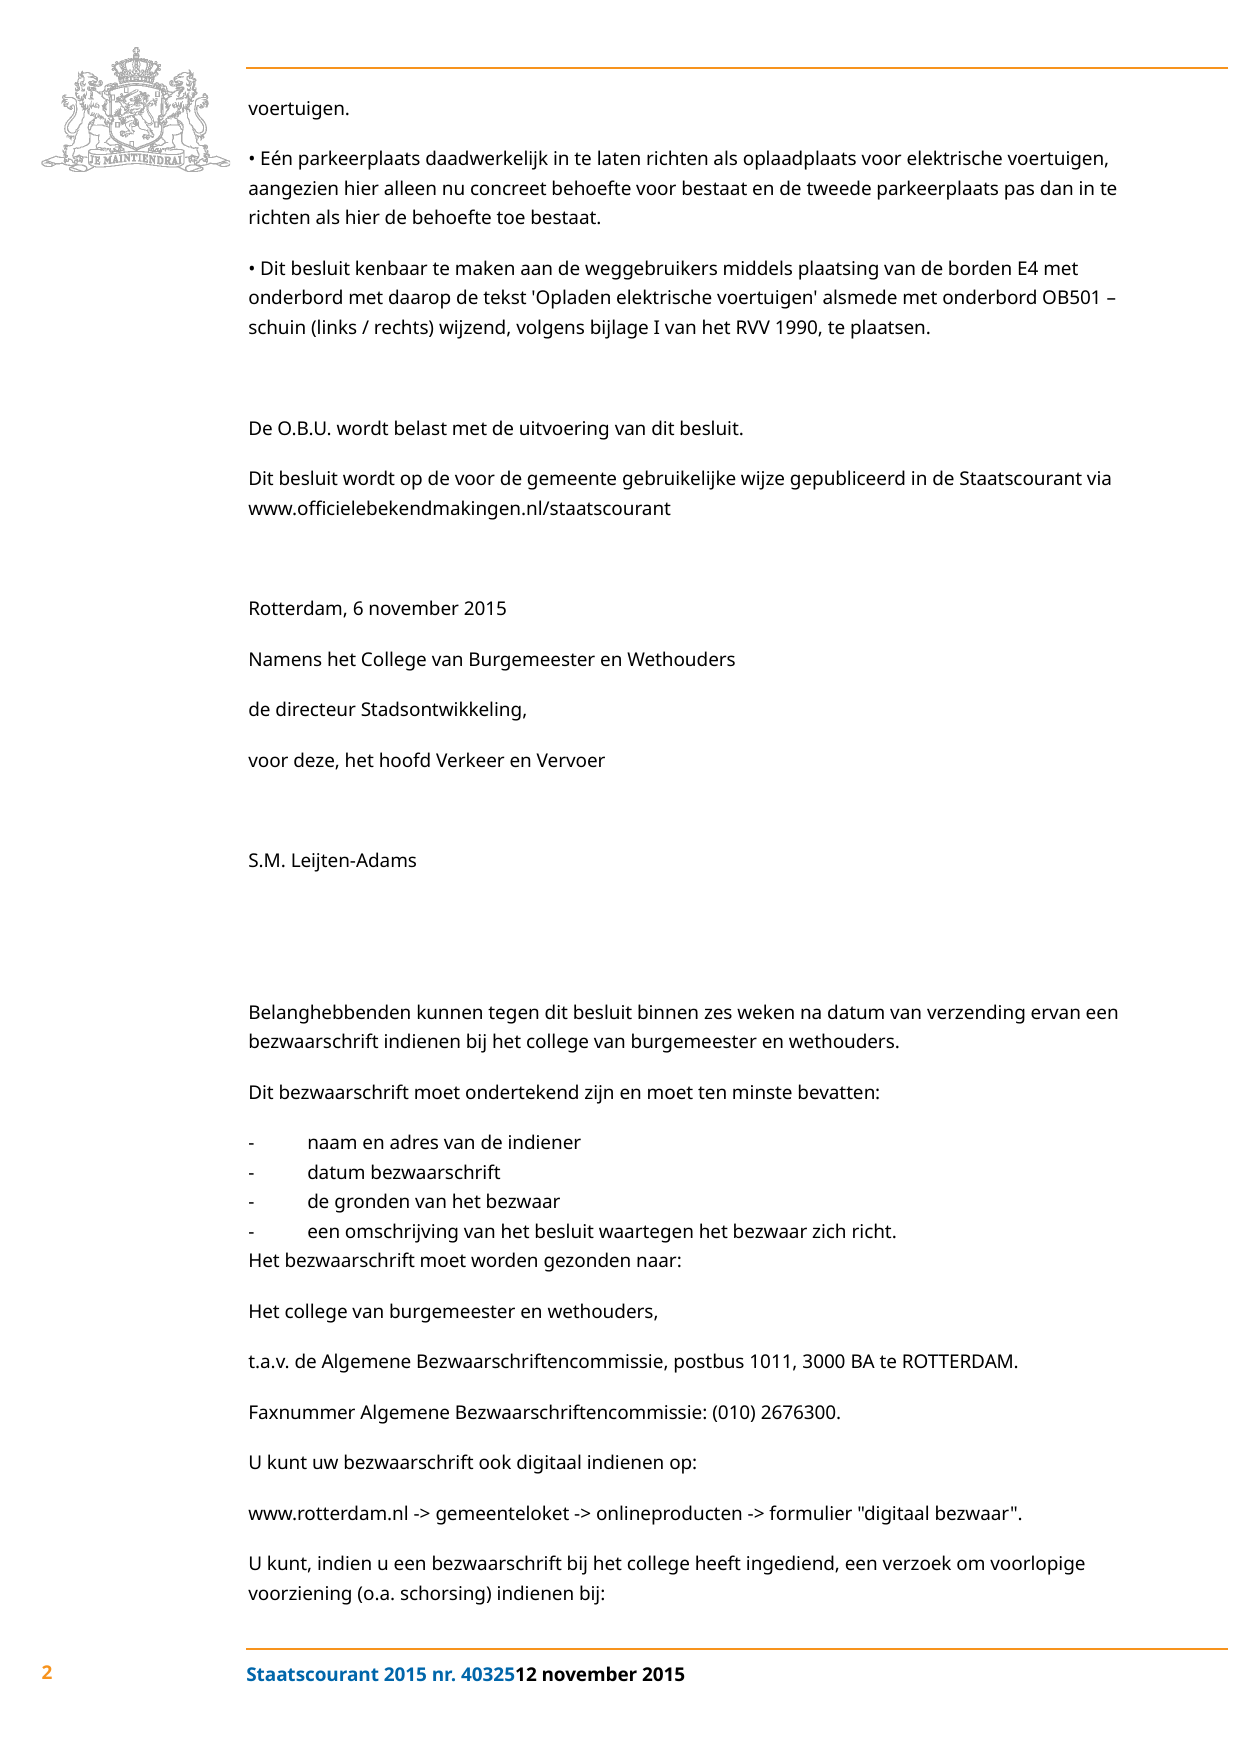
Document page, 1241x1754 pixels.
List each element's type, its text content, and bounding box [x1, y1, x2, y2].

list een omschrijving van het besluit waartegen het bezwaar zich richt. [248, 1218, 1152, 1244]
text De O.B.U. wordt belast met de uitvoering van dit besluit. [248, 415, 1152, 441]
text voertuigen. [248, 95, 1152, 121]
text Dit bezwaarschrift moet ondertekend zijn en moet ten minste bevatten: [248, 1079, 1152, 1105]
text • Dit besluit kenbaar te maken aan de weggebruikers middels plaatsing van de borden E4 met onderbord met daarop de tekst 'Opladen elektrische voertuigen' alsmede met onderbord OB501 –schuin (links / rechts) wijzend, volgens bijlage I van het RVV 1990, te plaatsen. [248, 255, 1152, 340]
text de directeur Stadsontwikkeling, [248, 696, 1152, 722]
text Het bezwaarschrift moet worden gezonden naar: [248, 1248, 1152, 1273]
text Dit besluit wordt op de voor de gemeente gebruikelijke wijze gepubliceerd in de Staatscourant via www.officielebekendmakingen.nl/staatscourant [248, 465, 1152, 521]
text U kunt uw bezwaarschrift ook digitaal indienen op: [248, 1449, 1152, 1475]
picture [41, 47, 231, 172]
text Faxnummer Algemene Bezwaarschriftencommissie: (010) 2676300. [248, 1399, 1152, 1425]
text www.rotterdam.nl -> gemeenteloket -> onlineproducten -> formulier "digitaal bezwaar". [248, 1500, 1152, 1526]
text U kunt, indien u een bezwaarschrift bij het college heeft ingediend, een verzoek om voorlopige voorziening (o.a. schorsing) indienen bij: [248, 1550, 1152, 1606]
text voor deze, het hoofd Verkeer en Vervoer [248, 747, 1152, 773]
text • Eén parkeerplaats daadwerkelijk in te laten richten als oplaadplaats voor elektrische voertuigen, aangezien hier alleen nu concreet behoefte voor bestaat en de tweede parkeerplaats pas dan in te richten als hier de behoefte toe bestaat. [248, 145, 1152, 230]
text Het college van burgemeester en wethouders, [248, 1298, 1152, 1324]
text Rotterdam, 6 november 2015 [248, 596, 1152, 621]
list datum bezwaarschrift [248, 1159, 1152, 1185]
list naam en adres van de indiener [248, 1129, 1152, 1155]
text Belanghebbenden kunnen tegen dit besluit binnen zes weken na datum van verzending ervan een bezwaarschrift indienen bij het college van burgemeester en wethouders. [248, 999, 1152, 1054]
list de gronden van het bezwaar [248, 1188, 1152, 1214]
text t.a.v. de Algemene Bezwaarschriftencommissie, postbus 1011, 3000 BA te ROTTERDAM. [248, 1348, 1152, 1374]
text Namens het College van Burgemeester en Wethouders [248, 646, 1152, 672]
text S.M. Leijten-Adams [248, 848, 1152, 873]
